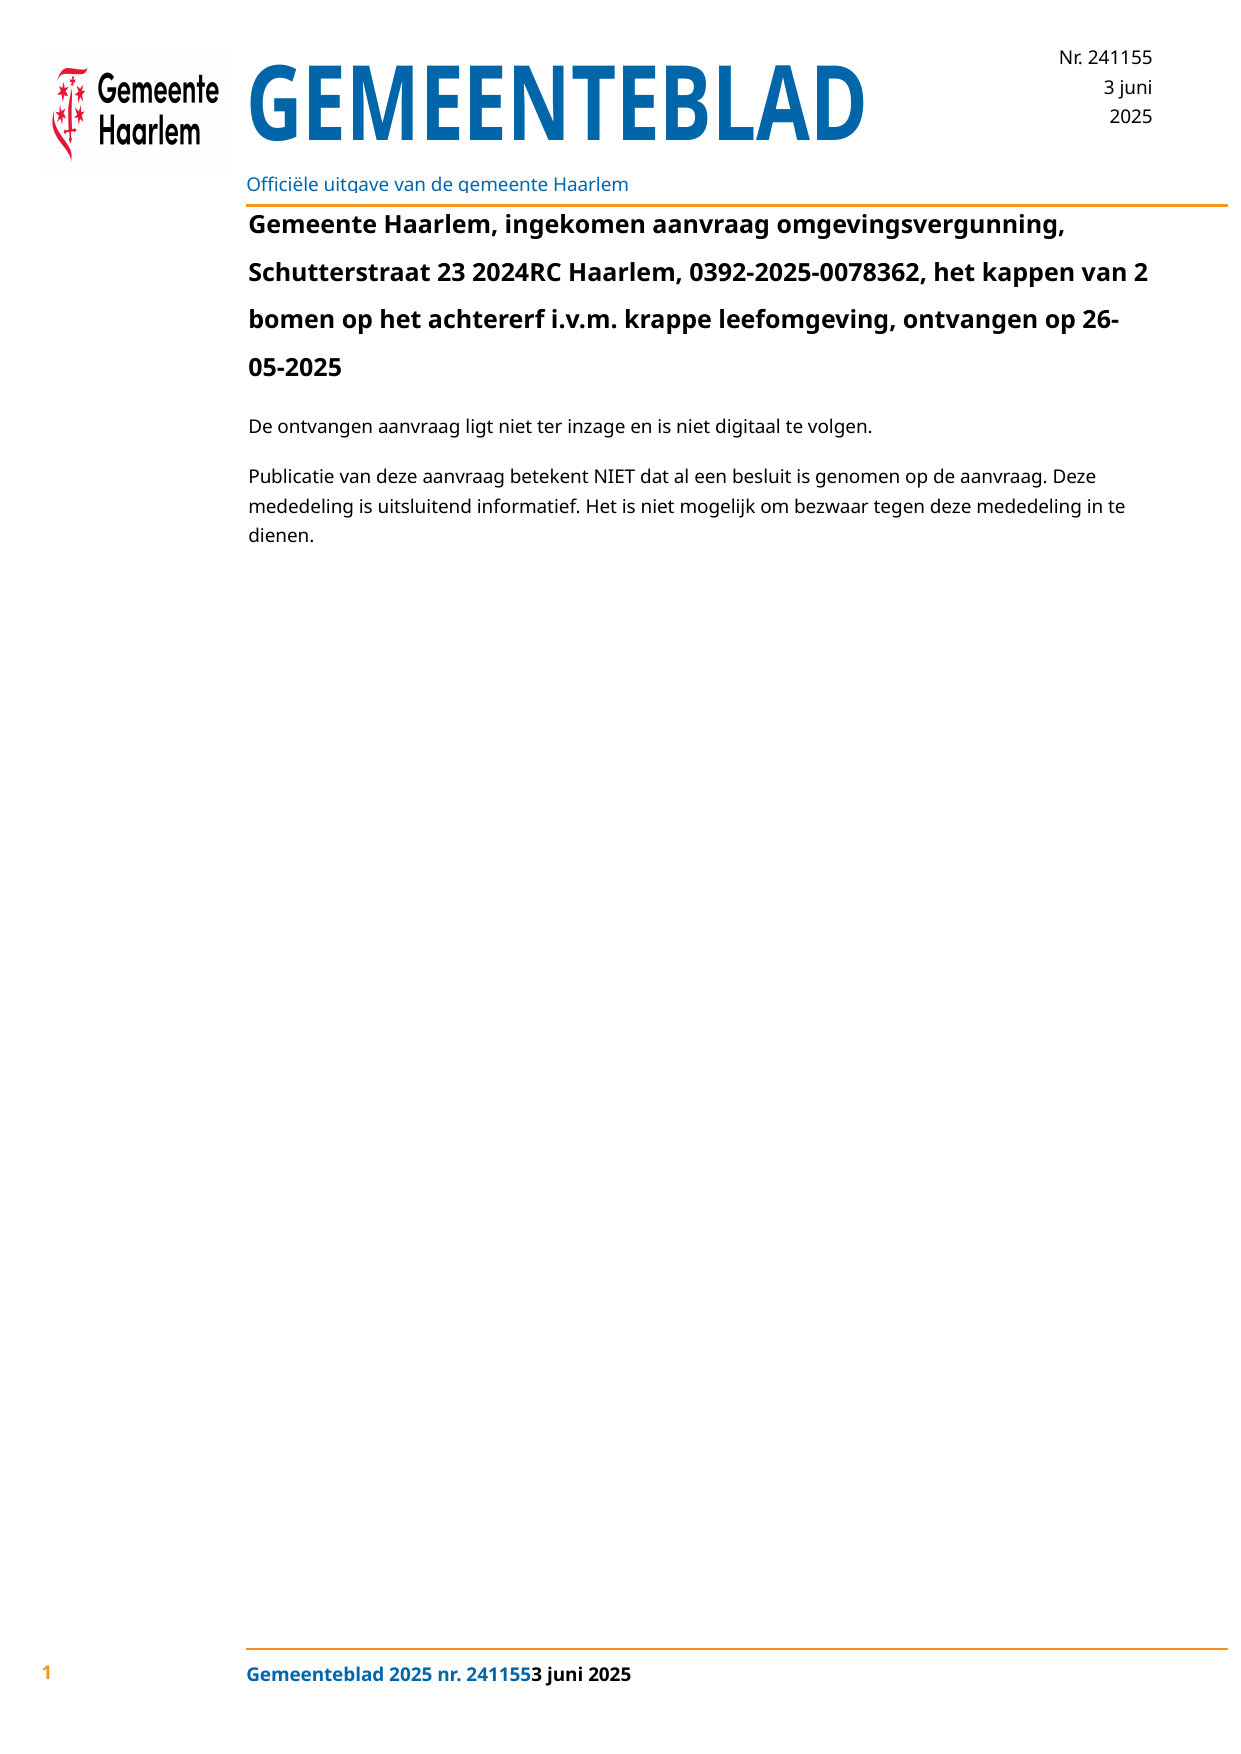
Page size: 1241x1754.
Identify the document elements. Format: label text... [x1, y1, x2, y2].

text De ontvangen aanvraag ligt niet ter inzage en is niet digitaal te volgen. [248, 413, 1152, 439]
text Publicatie van deze aanvraag betekent NIET dat al een besluit is genomen op de aanvraag. Deze mededeling is uitsluitend informatief. Het is niet mogelijk om bezwaar tegen deze mededeling in te dienen. [248, 463, 1152, 548]
picture [41, 47, 231, 172]
text Gemeente Haarlem, ingekomen aanvraag omgevingsvergunning, Schutterstraat 23 2024RC Haarlem, 0392-2025-0078362, het kappen van 2 bomen op het achtererf i.v.m. krappe leefomgeving, ontvangen op 26-05-2025 [248, 207, 1152, 384]
